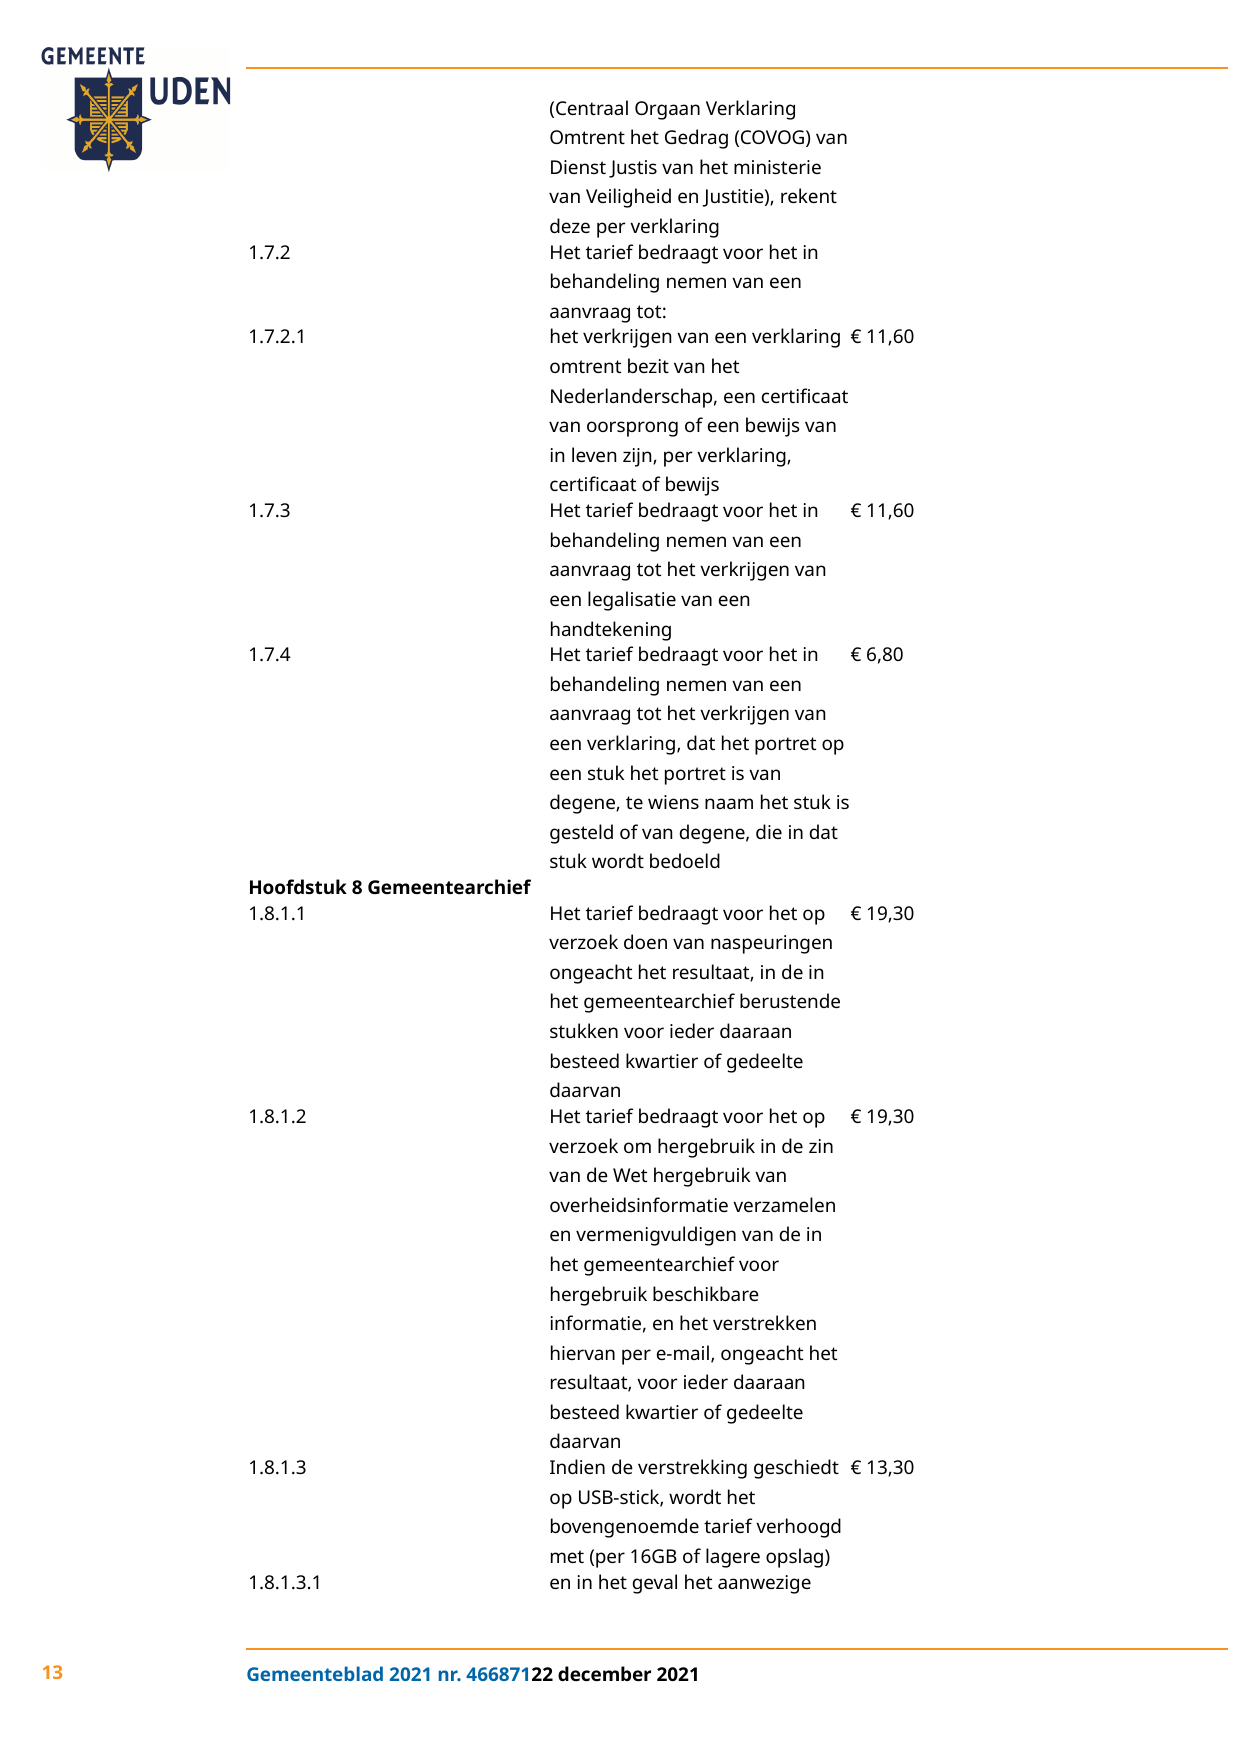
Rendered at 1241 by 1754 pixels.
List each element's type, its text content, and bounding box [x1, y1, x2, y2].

table_cell en in het geval het aanwezige [549, 1569, 850, 1594]
table_cell 1.7.2 [248, 239, 549, 324]
table_cell het verkrijgen van een verklaring omtrent bezit van het Nederlanderschap, een certificaat van oorsprong of een bewijs van in leven zijn, per verklaring, certificaat of bewijs [549, 324, 850, 497]
table_cell Het tarief bedraagt voor het in behandeling nemen van een aanvraag tot het verkrijgen van een verklaring, dat het portret op een stuk het portret is van degene, te wiens naam het stuk is gesteld of van degene, die in dat stuk wordt bedoeld [549, 641, 850, 874]
table_cell (Centraal Orgaan Verklaring Omtrent het Gedrag (COVOG) van Dienst Justis van het ministerie van Veiligheid en Justitie), rekent deze per verklaring [549, 95, 850, 239]
table_cell [850, 1569, 1152, 1594]
table_cell Hoofdstuk 8 Gemeentearchief [248, 874, 1152, 900]
table_cell 1.8.1.3.1 [248, 1569, 549, 1594]
table_cell Het tarief bedraagt voor het in behandeling nemen van een aanvraag tot: [549, 239, 850, 324]
table_cell 1.8.1.2 [248, 1103, 549, 1454]
table_cell 1.7.2.1 [248, 324, 549, 497]
table_cell 1.7.3 [248, 498, 549, 641]
table_cell [248, 95, 549, 239]
table_cell 1.8.1.1 [248, 900, 549, 1103]
table_cell € 11,60 [850, 324, 1152, 497]
table_cell € 6,80 [850, 641, 1152, 874]
table_cell 1.7.4 [248, 641, 549, 874]
table_cell [850, 95, 1152, 239]
table_cell Het tarief bedraagt voor het op verzoek om hergebruik in de zin van de Wet hergebruik van overheidsinformatie verzamelen en vermenigvuldigen van de in het gemeentearchief voor hergebruik beschikbare informatie, en het verstrekken hiervan per e-mail, ongeacht het resultaat, voor ieder daaraan besteed kwartier of gedeelte daarvan [549, 1103, 850, 1454]
table_cell [850, 239, 1152, 324]
picture [41, 47, 231, 172]
table_cell € 19,30 [850, 900, 1152, 1103]
table_cell Indien de verstrekking geschiedt op USB-stick, wordt het bovengenoemde tarief verhoogd met (per 16GB of lagere opslag) [549, 1454, 850, 1569]
table_cell € 13,30 [850, 1454, 1152, 1569]
table_cell Het tarief bedraagt voor het in behandeling nemen van een aanvraag tot het verkrijgen van een legalisatie van een handtekening [549, 498, 850, 641]
table_cell 1.8.1.3 [248, 1454, 549, 1569]
table_cell € 19,30 [850, 1103, 1152, 1454]
table_cell € 11,60 [850, 498, 1152, 641]
table_cell Het tarief bedraagt voor het op verzoek doen van naspeuringen ongeacht het resultaat, in de in het gemeentearchief berustende stukken voor ieder daaraan besteed kwartier of gedeelte daarvan [549, 900, 850, 1103]
